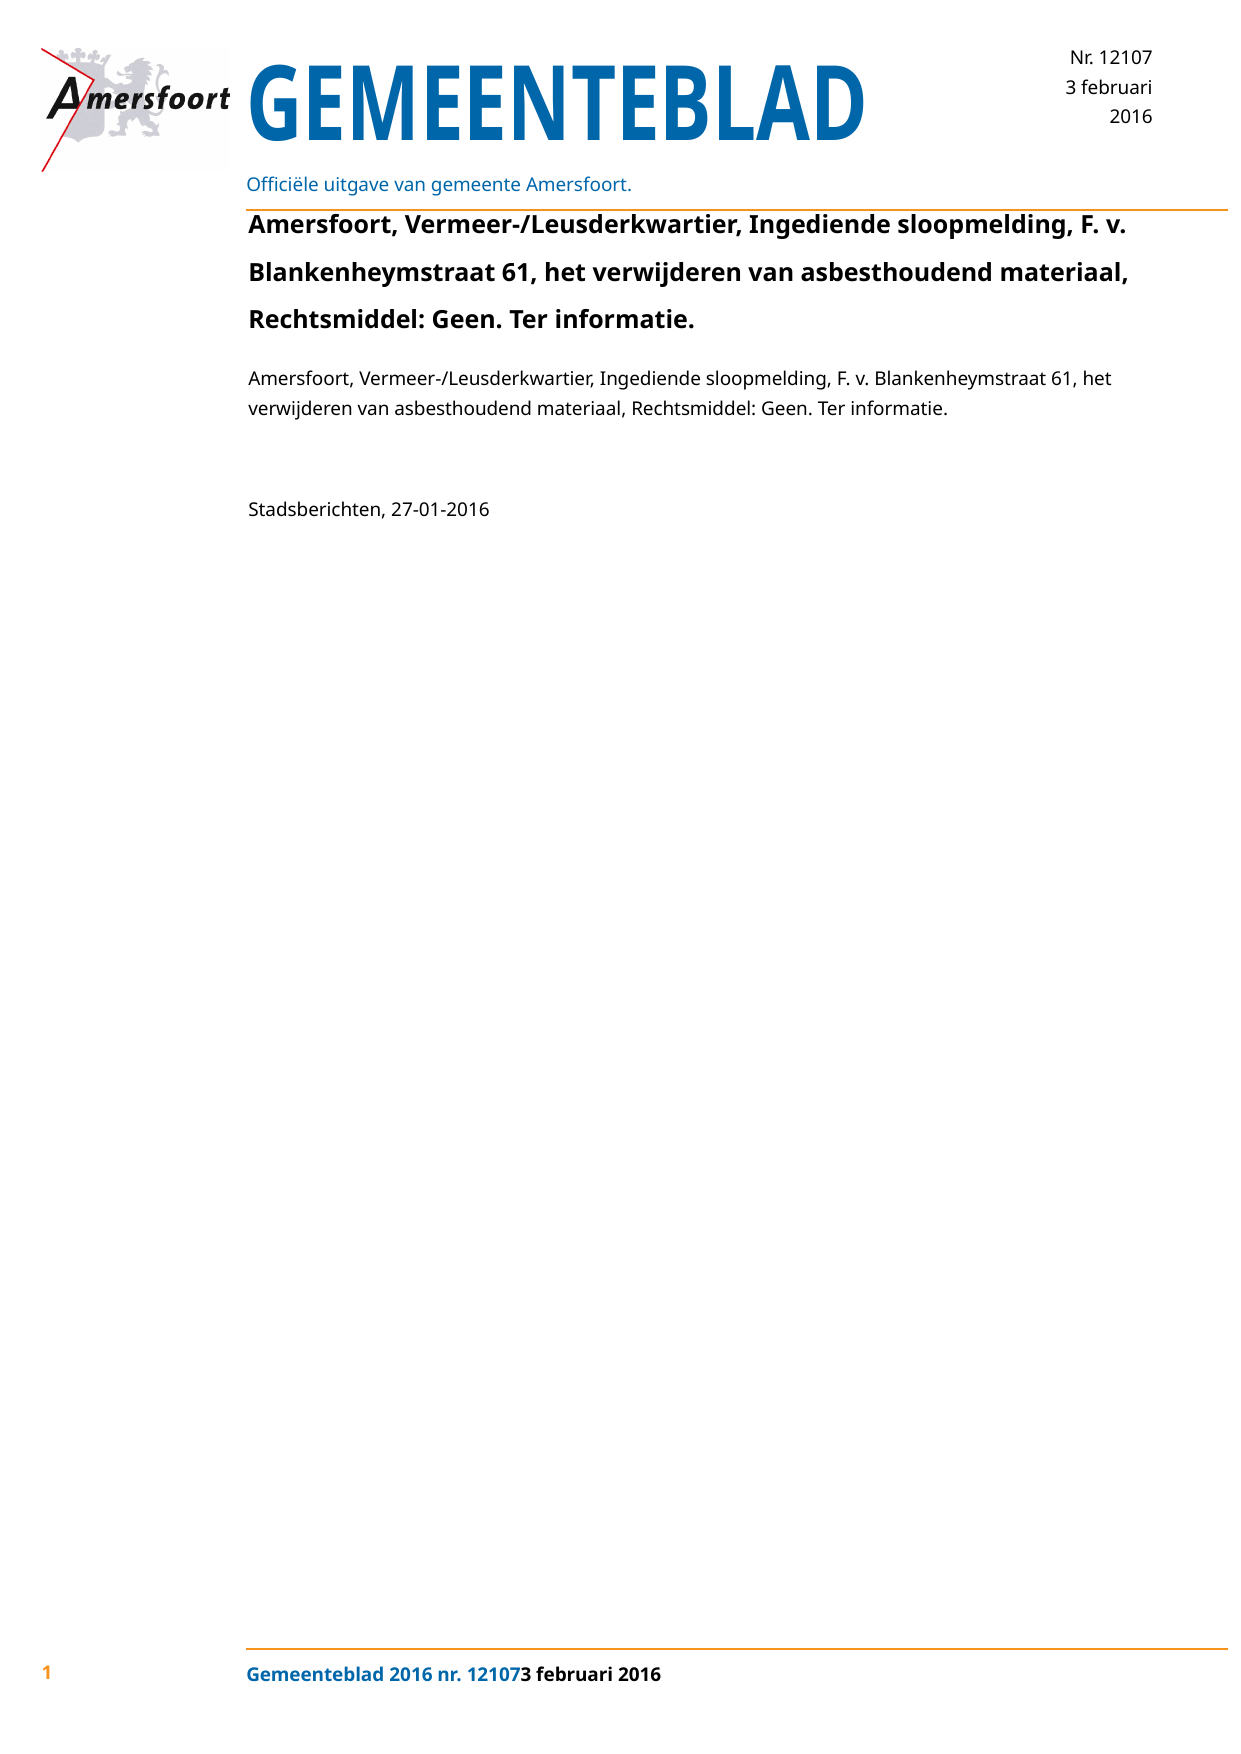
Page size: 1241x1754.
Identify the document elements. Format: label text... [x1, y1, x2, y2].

text Amersfoort, Vermeer-/Leusderkwartier, Ingediende sloopmelding, F. v. Blankenheymstraat 61, het verwijderen van asbesthoudend materiaal, Rechtsmiddel: Geen. Ter informatie. [248, 366, 1152, 421]
text Amersfoort, Vermeer-/Leusderkwartier, Ingediende sloopmelding, F. v. Blankenheymstraat 61, het verwijderen van asbesthoudend materiaal, Rechtsmiddel: Geen. Ter informatie. [248, 211, 1152, 336]
text Stadsberichten, 27-01-2016 [248, 496, 1152, 522]
picture [41, 47, 231, 172]
